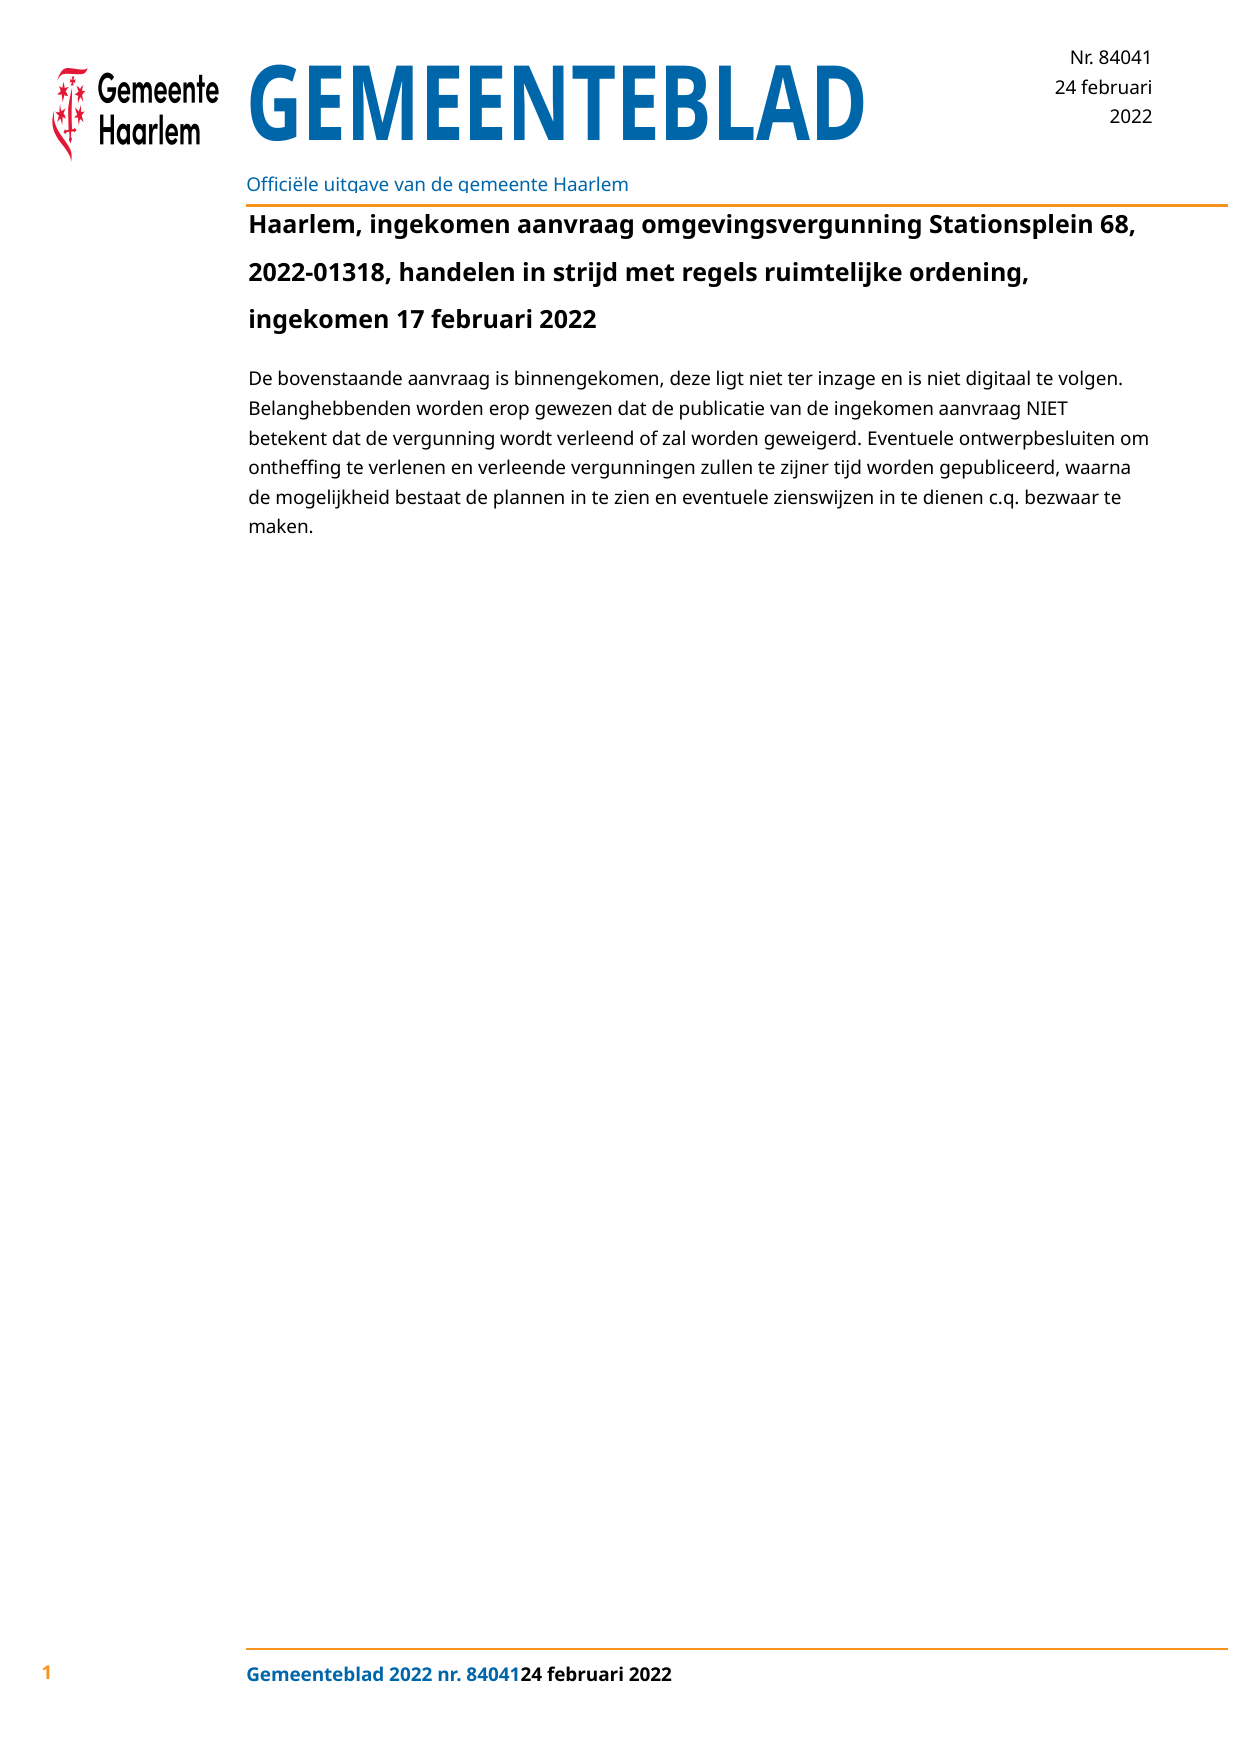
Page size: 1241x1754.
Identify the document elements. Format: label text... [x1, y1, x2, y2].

text Haarlem, ingekomen aanvraag omgevingsvergunning Stationsplein 68, 2022-01318, handelen in strijd met regels ruimtelijke ordening, ingekomen 17 februari 2022 [248, 207, 1152, 336]
picture [41, 47, 231, 172]
text De bovenstaande aanvraag is binnengekomen, deze ligt niet ter inzage en is niet digitaal te volgen. Belanghebbenden worden erop gewezen dat de publicatie van de ingekomen aanvraag NIET betekent dat de vergunning wordt verleend of zal worden geweigerd. Eventuele ontwerpbesluiten om ontheffing te verlenen en verleende vergunningen zullen te zijner tijd worden gepubliceerd, waarna de mogelijkheid bestaat de plannen in te zien en eventuele zienswijzen in te dienen c.q. bezwaar te maken. [248, 366, 1152, 539]
